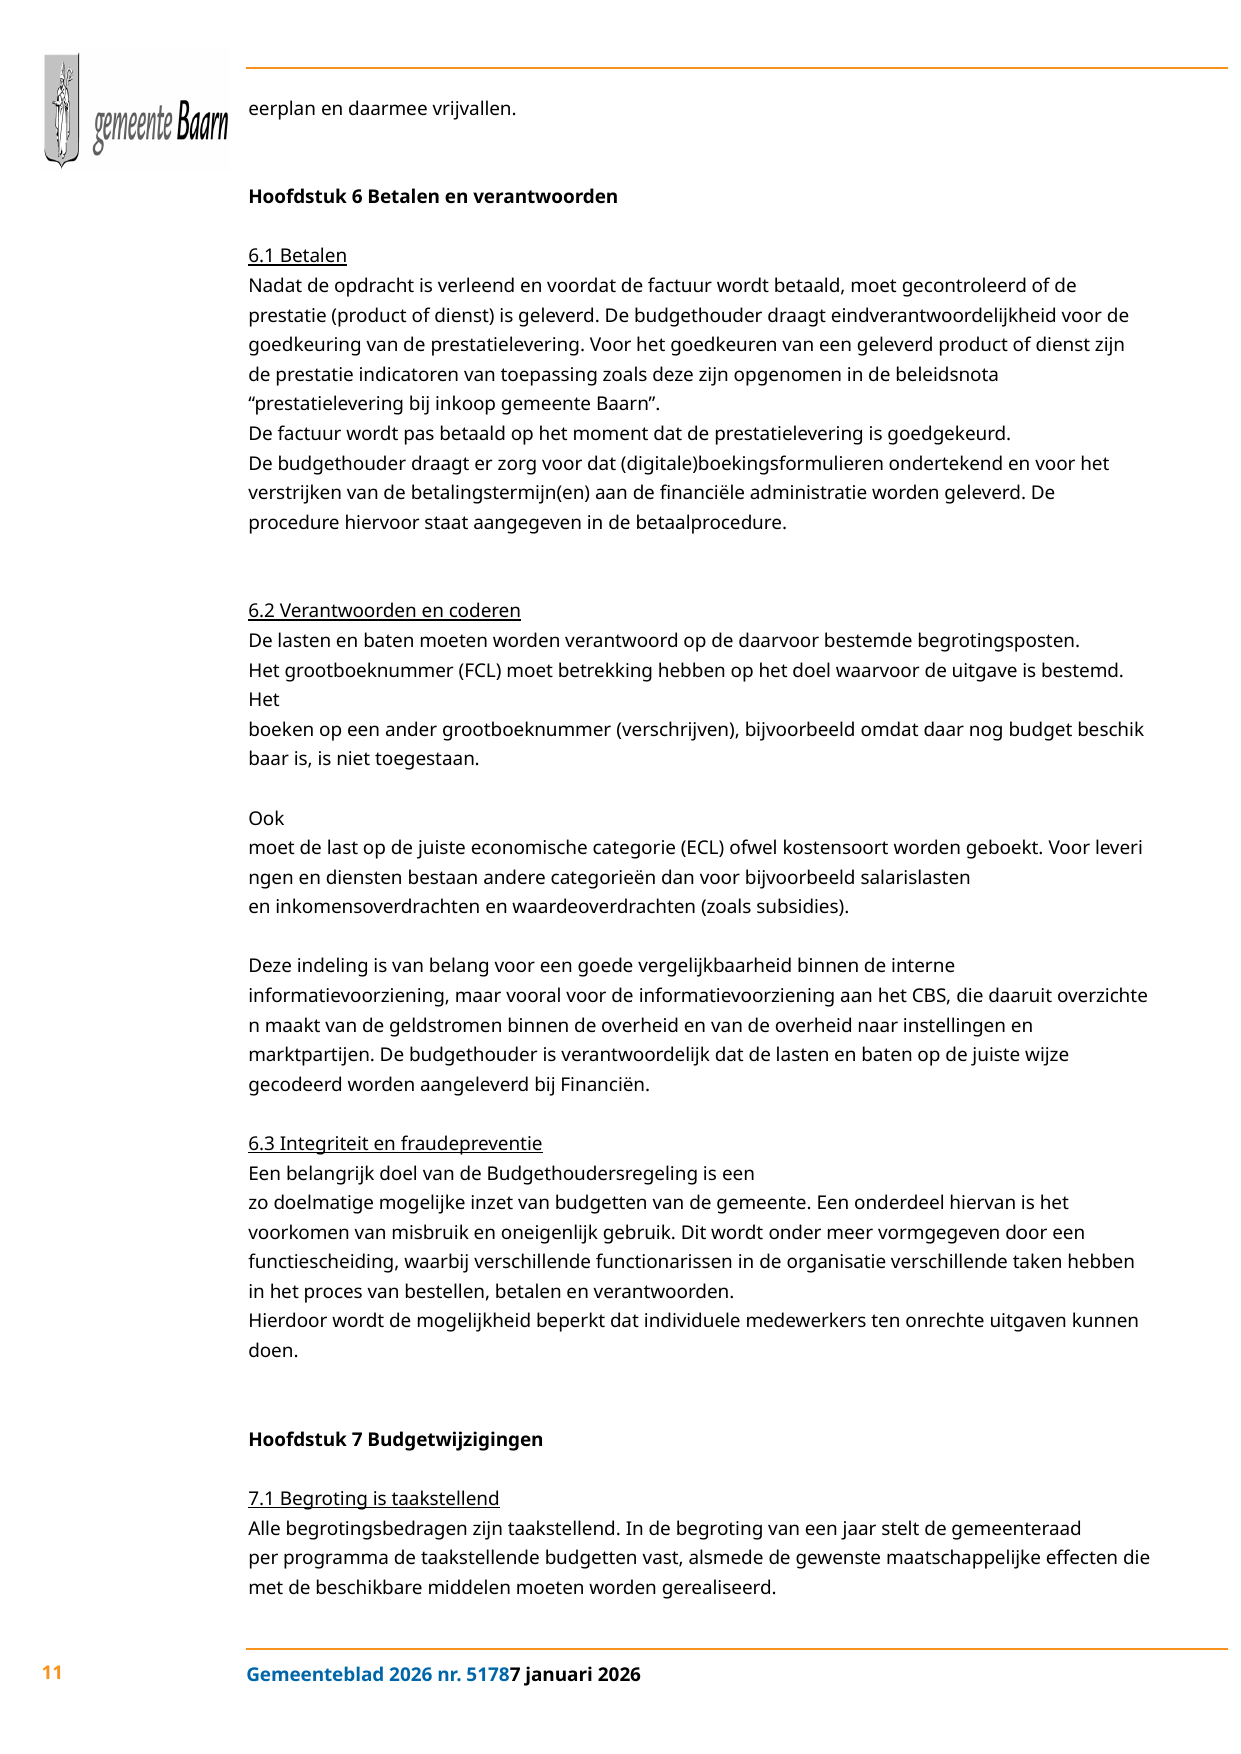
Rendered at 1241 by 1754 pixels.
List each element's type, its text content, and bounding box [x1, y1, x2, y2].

text Deze indeling is van belang voor een goede vergelijkbaarheid binnen de interne informatievoorziening, maar vooral voor de informatievoorziening aan het CBS, die daaruit overzichten maakt van de geldstromen binnen de overheid en van de overheid naar instellingen en marktpartijen. De budgethouder is verantwoordelijk dat de lasten en baten op de juiste wijze gecodeerd worden aangeleverd bij Financiën. [248, 953, 1152, 1097]
text 6.2 Verantwoorden en coderen [248, 598, 1152, 623]
text Nadat de opdracht is verleend en voordat de factuur wordt betaald, moet gecontroleerd of de prestatie (product of dienst) is geleverd. De budgethouder draagt eindverantwoordelijkheid voor de goedkeuring van de prestatielevering. Voor het goedkeuren van een geleverd product of dienst zijn de prestatie indicatoren van toepassing zoals deze zijn opgenomen in de beleidsnota “prestatielevering bij inkoop gemeente Baarn”. [248, 272, 1152, 416]
text 6.3 Integriteit en fraudepreventie [248, 1130, 1152, 1156]
text 7.1 Begroting is taakstellend [248, 1485, 1152, 1511]
text 6.1 Betalen [248, 243, 1152, 268]
text Hoofdstuk 7 Budgetwijzigingen [248, 1426, 1152, 1452]
picture [41, 47, 231, 172]
text Alle begrotingsbedragen zijn taakstellend. In de begroting van een jaar stelt de gemeenteraad per programma de taakstellende budgetten vast, alsmede de gewenste maatschappelijke effecten die met de beschikbare middelen moeten worden gerealiseerd. [248, 1515, 1152, 1600]
text De budgethouder draagt er zorg voor dat (digitale)boekingsformulieren ondertekend en voor het verstrijken van de betalingstermijn(en) aan de financiële administratie worden geleverd. De procedure hiervoor staat aangegeven in de betaalprocedure. [248, 450, 1152, 535]
text Hoofdstuk 6 Betalen en verantwoorden [248, 183, 1152, 209]
text Een belangrijk doel van de Budgethoudersregeling is een zo doelmatige mogelijke inzet van budgetten van de gemeente. Een onderdeel hiervan is het voorkomen van misbruik en oneigenlijk gebruik. Dit wordt onder meer vormgegeven door een functiescheiding, waarbij verschillende functionarissen in de organisatie verschillende taken hebben in het proces van bestellen, betalen en verantwoorden. Hierdoor wordt de mogelijkheid beperkt dat individuele medewerkers ten onrechte uitgaven kunnen doen. [248, 1160, 1152, 1363]
text eerplan en daarmee vrijvallen. [248, 95, 1152, 121]
text De factuur wordt pas betaald op het moment dat de prestatielevering is goedgekeurd. [248, 420, 1152, 446]
text Ook moet de last op de juiste economische categorie (ECL) ofwel kostensoort worden geboekt. Voor leveringen en diensten bestaan andere categorieën dan voor bijvoorbeeld salarislasten en inkomensoverdrachten en waardeoverdrachten (zoals subsidies). [248, 805, 1152, 919]
text De lasten en baten moeten worden verantwoord op de daarvoor bestemde begrotingsposten. Het grootboeknummer (FCL) moet betrekking hebben op het doel waarvoor de uitgave is bestemd. Het boeken op een ander grootboeknummer (verschrijven), bijvoorbeeld omdat daar nog budget beschikbaar is, is niet toegestaan. [248, 627, 1152, 771]
